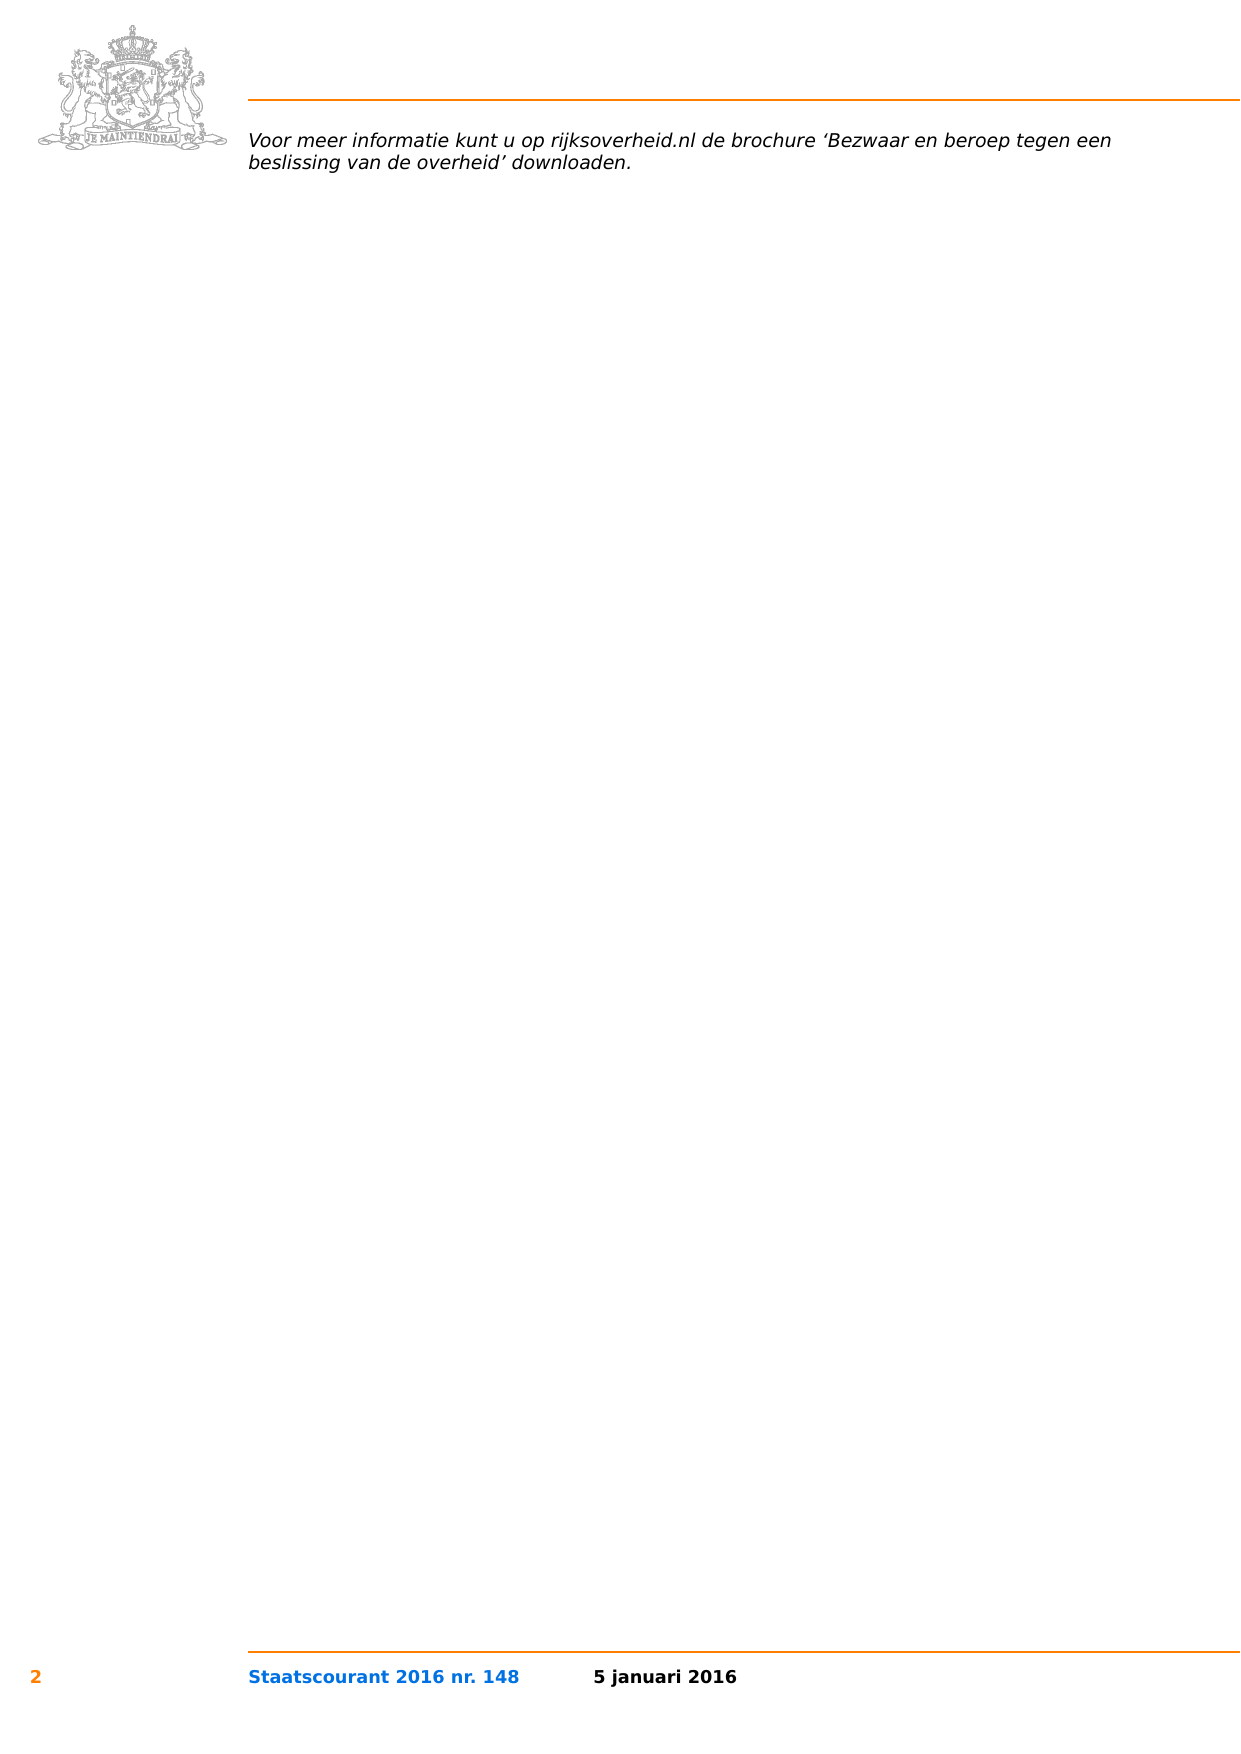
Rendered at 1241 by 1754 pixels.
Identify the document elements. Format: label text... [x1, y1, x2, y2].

text Voor meer informatie kunt u op rijksoverheid.nl de brochure ‘Bezwaar en beroep tegen een beslissing van de overheid’ downloaden. [248, 130, 1163, 174]
picture [38, 25, 227, 150]
